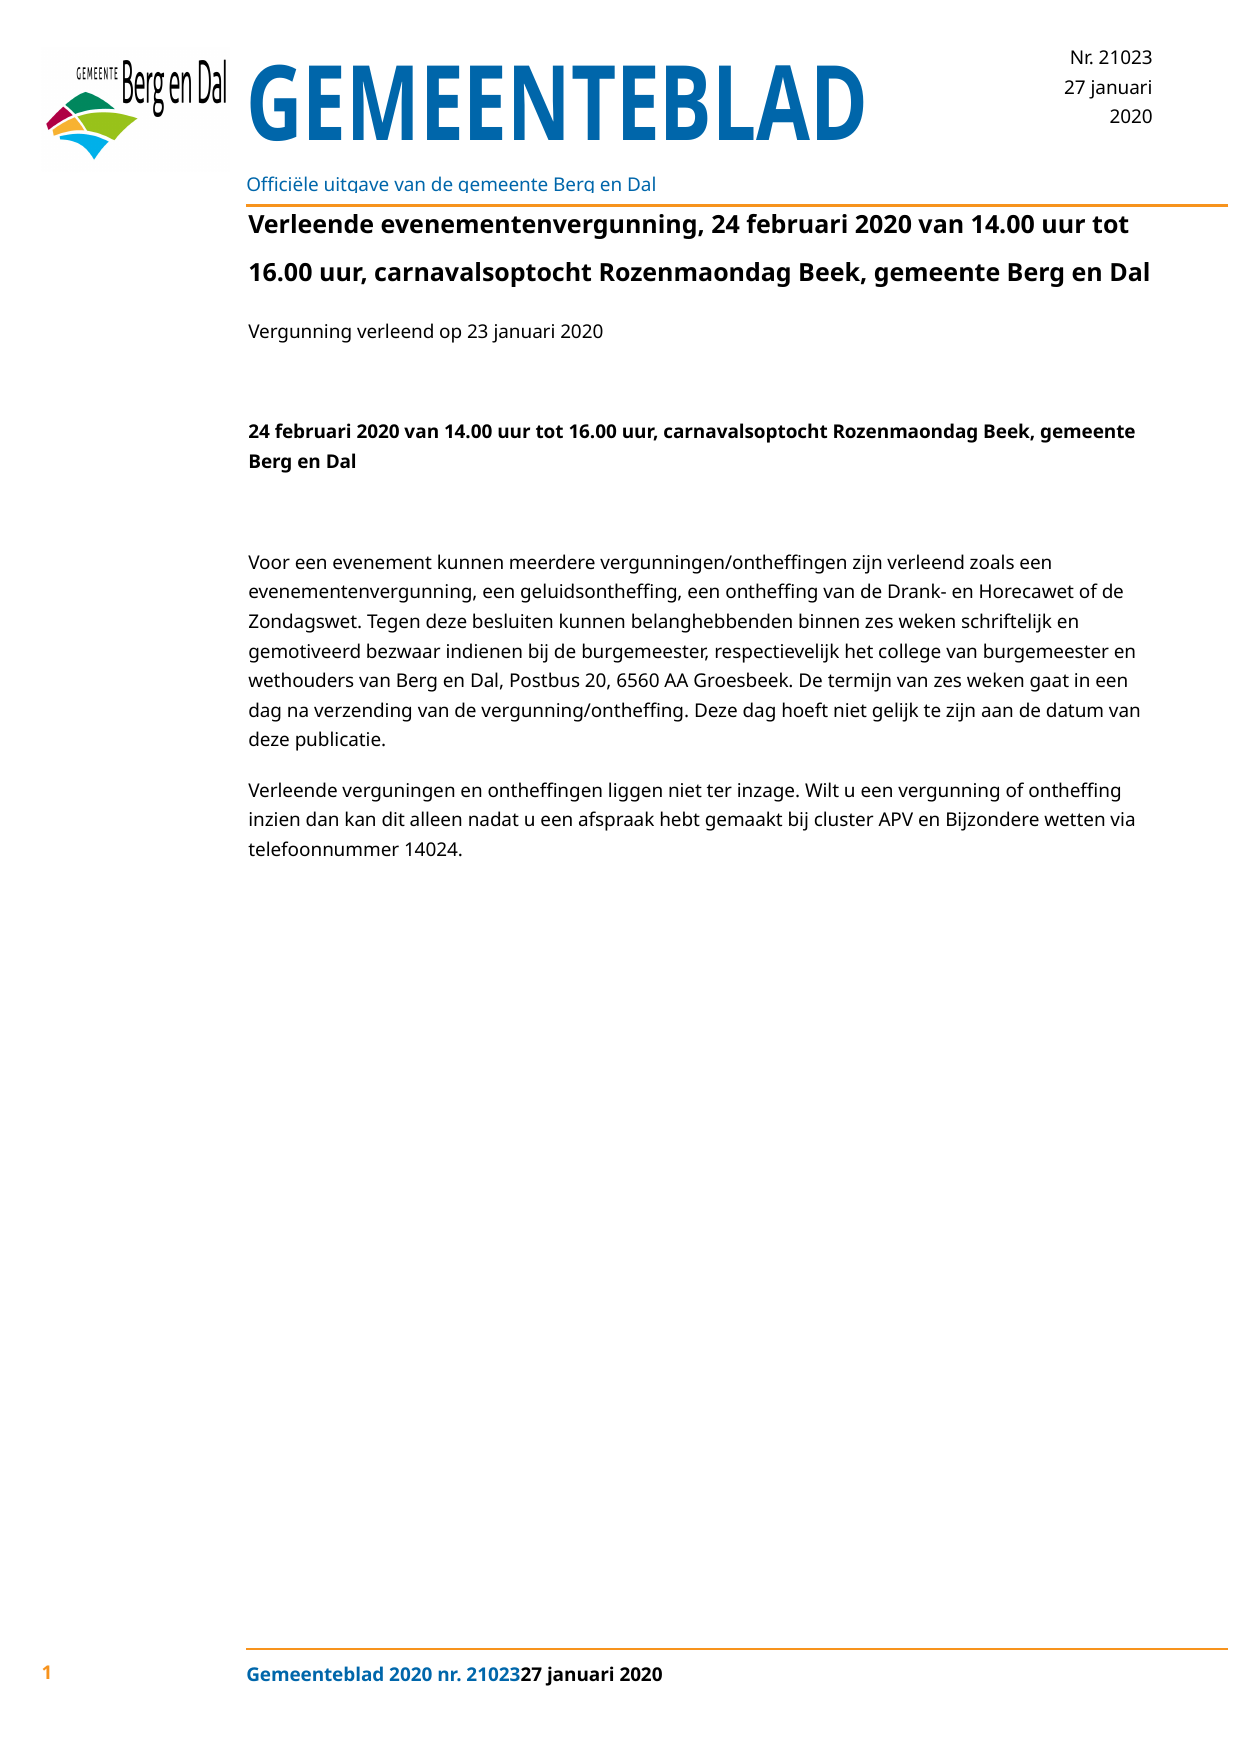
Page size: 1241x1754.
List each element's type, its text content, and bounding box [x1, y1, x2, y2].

text Verleende evenementenvergunning, 24 februari 2020 van 14.00 uur tot 16.00 uur, carnavalsoptocht Rozenmaondag Beek, gemeente Berg en Dal [248, 207, 1152, 288]
picture [41, 47, 231, 172]
text Vergunning verleend op 23 januari 2020 [248, 318, 1152, 344]
text Verleende verguningen en ontheffingen liggen niet ter inzage. Wilt u een vergunning of ontheffing inzien dan kan dit alleen nadat u een afspraak hebt gemaakt bij cluster APV en Bijzondere wetten via telefoonnummer 14024. [248, 777, 1152, 862]
text Voor een evenement kunnen meerdere vergunningen/ontheffingen zijn verleend zoals een evenementenvergunning, een geluidsontheffing, een ontheffing van de Drank- en Horecawet of de Zondagswet. Tegen deze besluiten kunnen belanghebbenden binnen zes weken schriftelijk en gemotiveerd bezwaar indienen bij de burgemeester, respectievelijk het college van burgemeester en wethouders van Berg en Dal, Postbus 20, 6560 AA Groesbeek. De termijn van zes weken gaat in een dag na verzending van de vergunning/ontheffing. Deze dag hoeft niet gelijk te zijn aan de datum van deze publicatie. [248, 549, 1152, 752]
text 24 februari 2020 van 14.00 uur tot 16.00 uur, carnavalsoptocht Rozenmaondag Beek, gemeente Berg en Dal [248, 419, 1152, 474]
